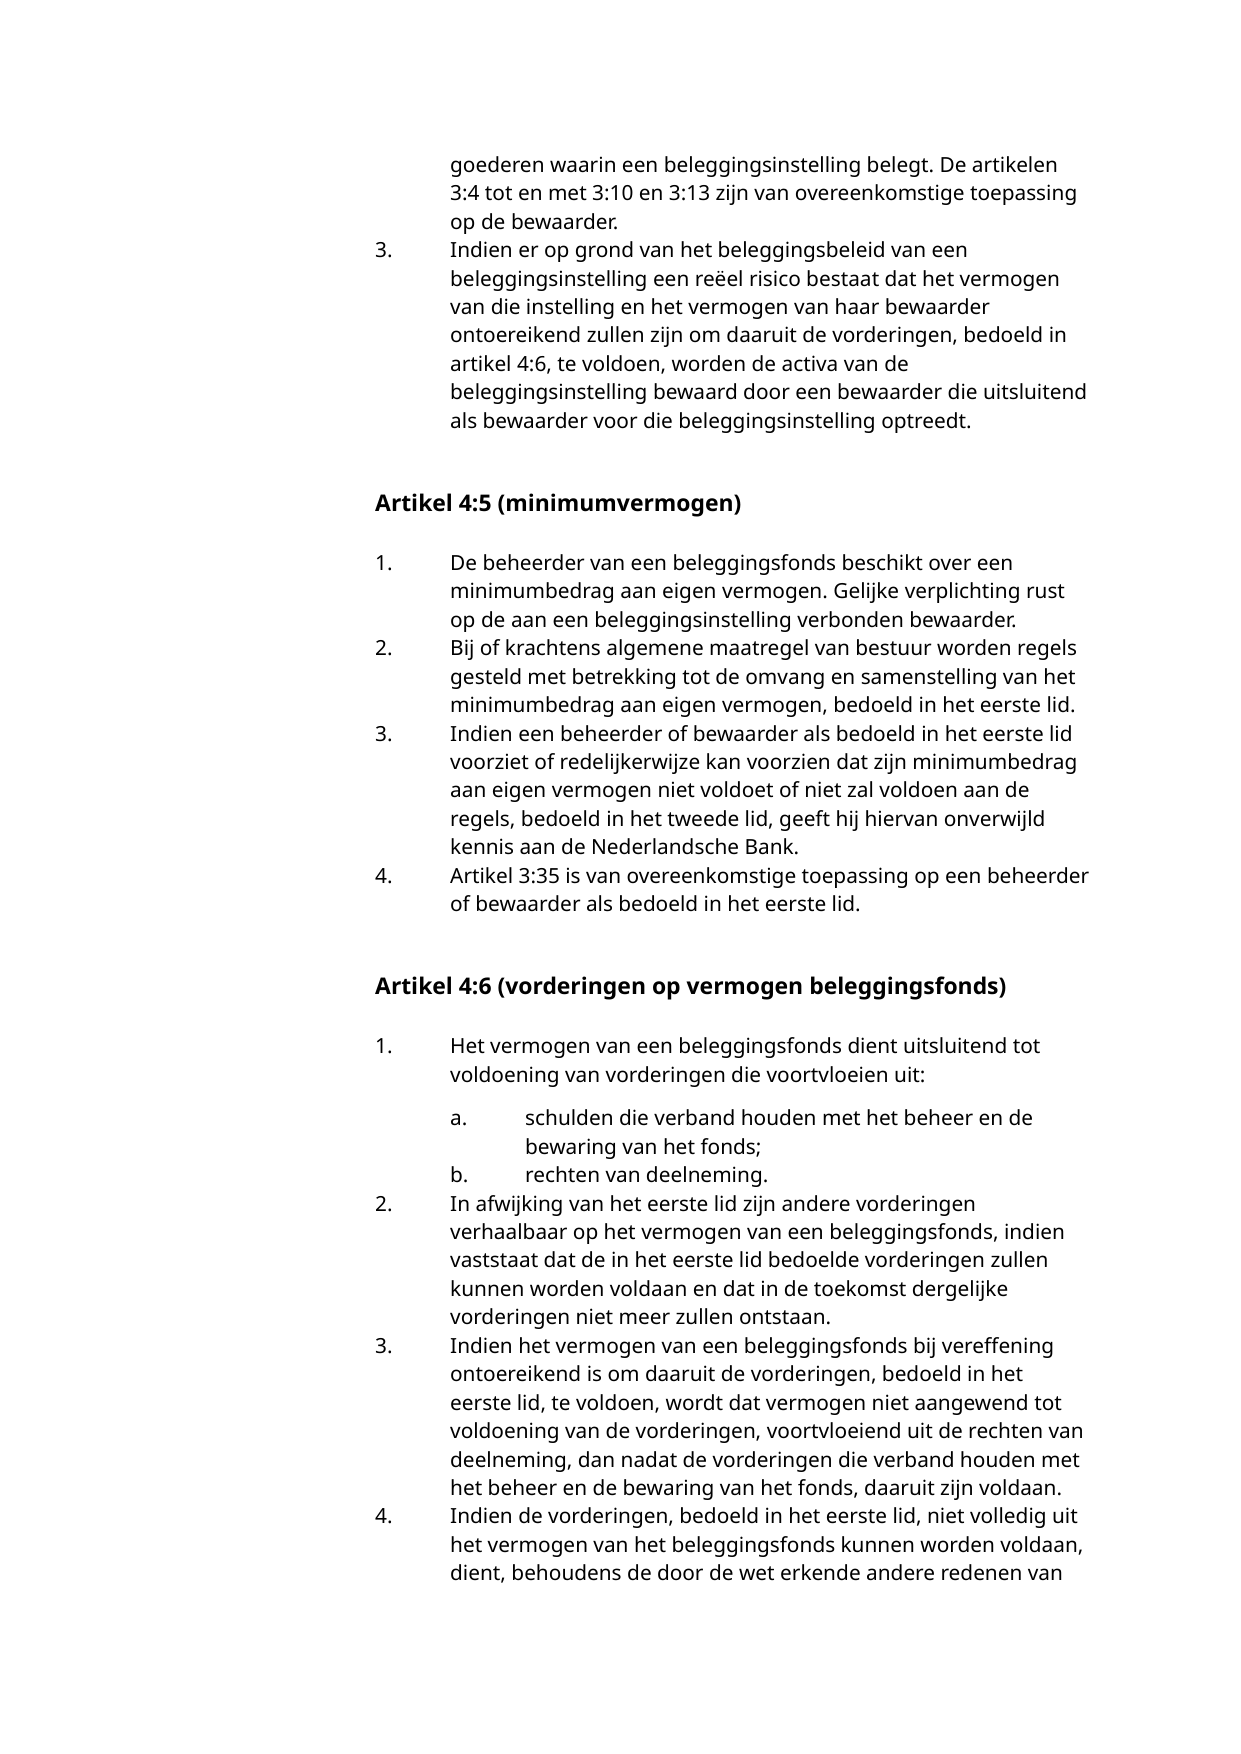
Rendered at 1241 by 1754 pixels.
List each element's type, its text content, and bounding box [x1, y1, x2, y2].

list rechten van deelneming. [450, 1160, 1090, 1189]
list In afwijking van het eerste lid zijn andere vorderingen verhaalbaar op het vermogen van een beleggingsfonds, indien vaststaat dat de in het eerste lid bedoelde vorderingen zullen kunnen worden voldaan en dat in de toekomst dergelijke vorderingen niet meer zullen ontstaan. [375, 1189, 1090, 1331]
list Bij of krachtens algemene maatregel van bestuur worden regels gesteld met betrekking tot de omvang en samenstelling van het minimumbedrag aan eigen vermogen, bedoeld in het eerste lid. [375, 633, 1090, 719]
list Het vermogen van een beleggingsfonds dient uitsluitend tot voldoening van vorderingen die voortvloeien uit: [375, 1032, 1090, 1088]
list Artikel 3:35 is van overeenkomstige toepassing op een beheerder of bewaarder als bedoeld in het eerste lid. [375, 861, 1090, 918]
subtitle Artikel 4:5 (minimumvermogen) [375, 487, 1090, 518]
list Indien er op grond van het beleggingsbeleid van een beleggingsinstelling een reëel risico bestaat dat het vermogen van die instelling en het vermogen van haar bewaarder ontoereikend zullen zijn om daaruit de vorderingen, bedoeld in artikel 4:6, te voldoen, worden de activa van de beleggingsinstelling bewaard door een bewaarder die uitsluitend als bewaarder voor die beleggingsinstelling optreedt. [375, 235, 1090, 434]
list Indien een beheerder of bewaarder als bedoeld in het eerste lid voorziet of redelijkerwijze kan voorzien dat zijn minimumbedrag aan eigen vermogen niet voldoet of niet zal voldoen aan de regels, bedoeld in het tweede lid, geeft hij hiervan onverwijld kennis aan de Nederlandsche Bank. [375, 719, 1090, 861]
list Indien de vorderingen, bedoeld in het eerste lid, niet volledig uit het vermogen van het beleggingsfonds kunnen worden voldaan, dient, behoudens de door de wet erkende andere redenen van [375, 1502, 1090, 1587]
list schulden die verband houden met het beheer en de bewaring van het fonds; [450, 1103, 1090, 1160]
list Indien het vermogen van een beleggingsfonds bij vereffening ontoereikend is om daaruit de vorderingen, bedoeld in het eerste lid, te voldoen, wordt dat vermogen niet aangewend tot voldoening van de vorderingen, voortvloeiend uit de rechten van deelneming, dan nadat de vorderingen die verband houden met het beheer en de bewaring van het fonds, daaruit zijn voldaan. [375, 1331, 1090, 1502]
subtitle Artikel 4:6 (vorderingen op vermogen beleggingsfonds) [375, 970, 1090, 1002]
list De beheerder van een beleggingsfonds beschikt over een minimumbedrag aan eigen vermogen. Gelijke verplichting rust op de aan een beleggingsinstelling verbonden bewaarder. [375, 548, 1090, 633]
list goederen waarin een beleggingsinstelling belegt. De artikelen 3:4 tot en met 3:10 en 3:13 zijn van overeenkomstige toepassing op de bewaarder. [375, 150, 1090, 235]
